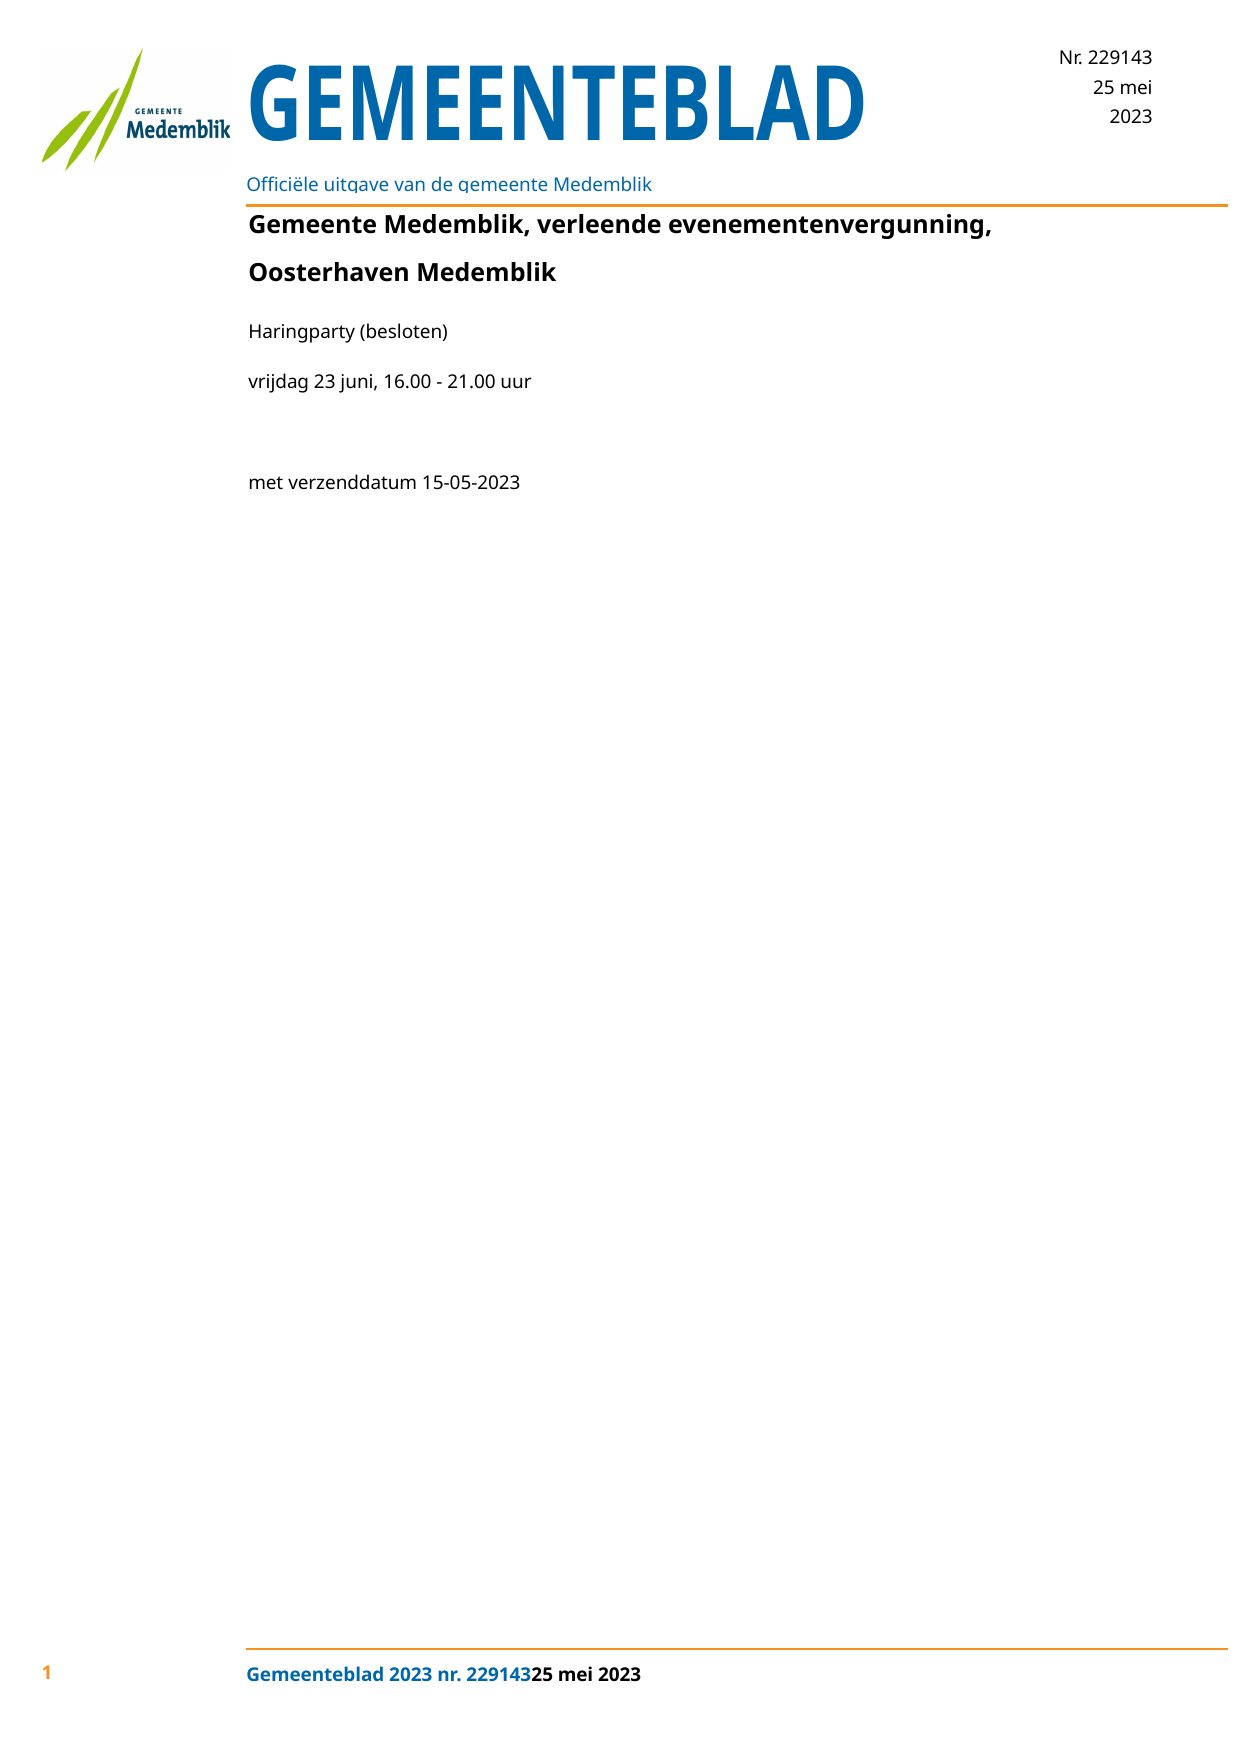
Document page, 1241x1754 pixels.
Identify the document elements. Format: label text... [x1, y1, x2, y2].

text met verzenddatum 15-05-2023 [248, 469, 1152, 495]
text vrijdag 23 juni, 16.00 - 21.00 uur [248, 368, 1152, 394]
text Gemeente Medemblik, verleende evenementenvergunning, Oosterhaven Medemblik [248, 207, 1152, 288]
picture [41, 47, 231, 172]
text Haringparty (besloten) [248, 318, 1152, 344]
